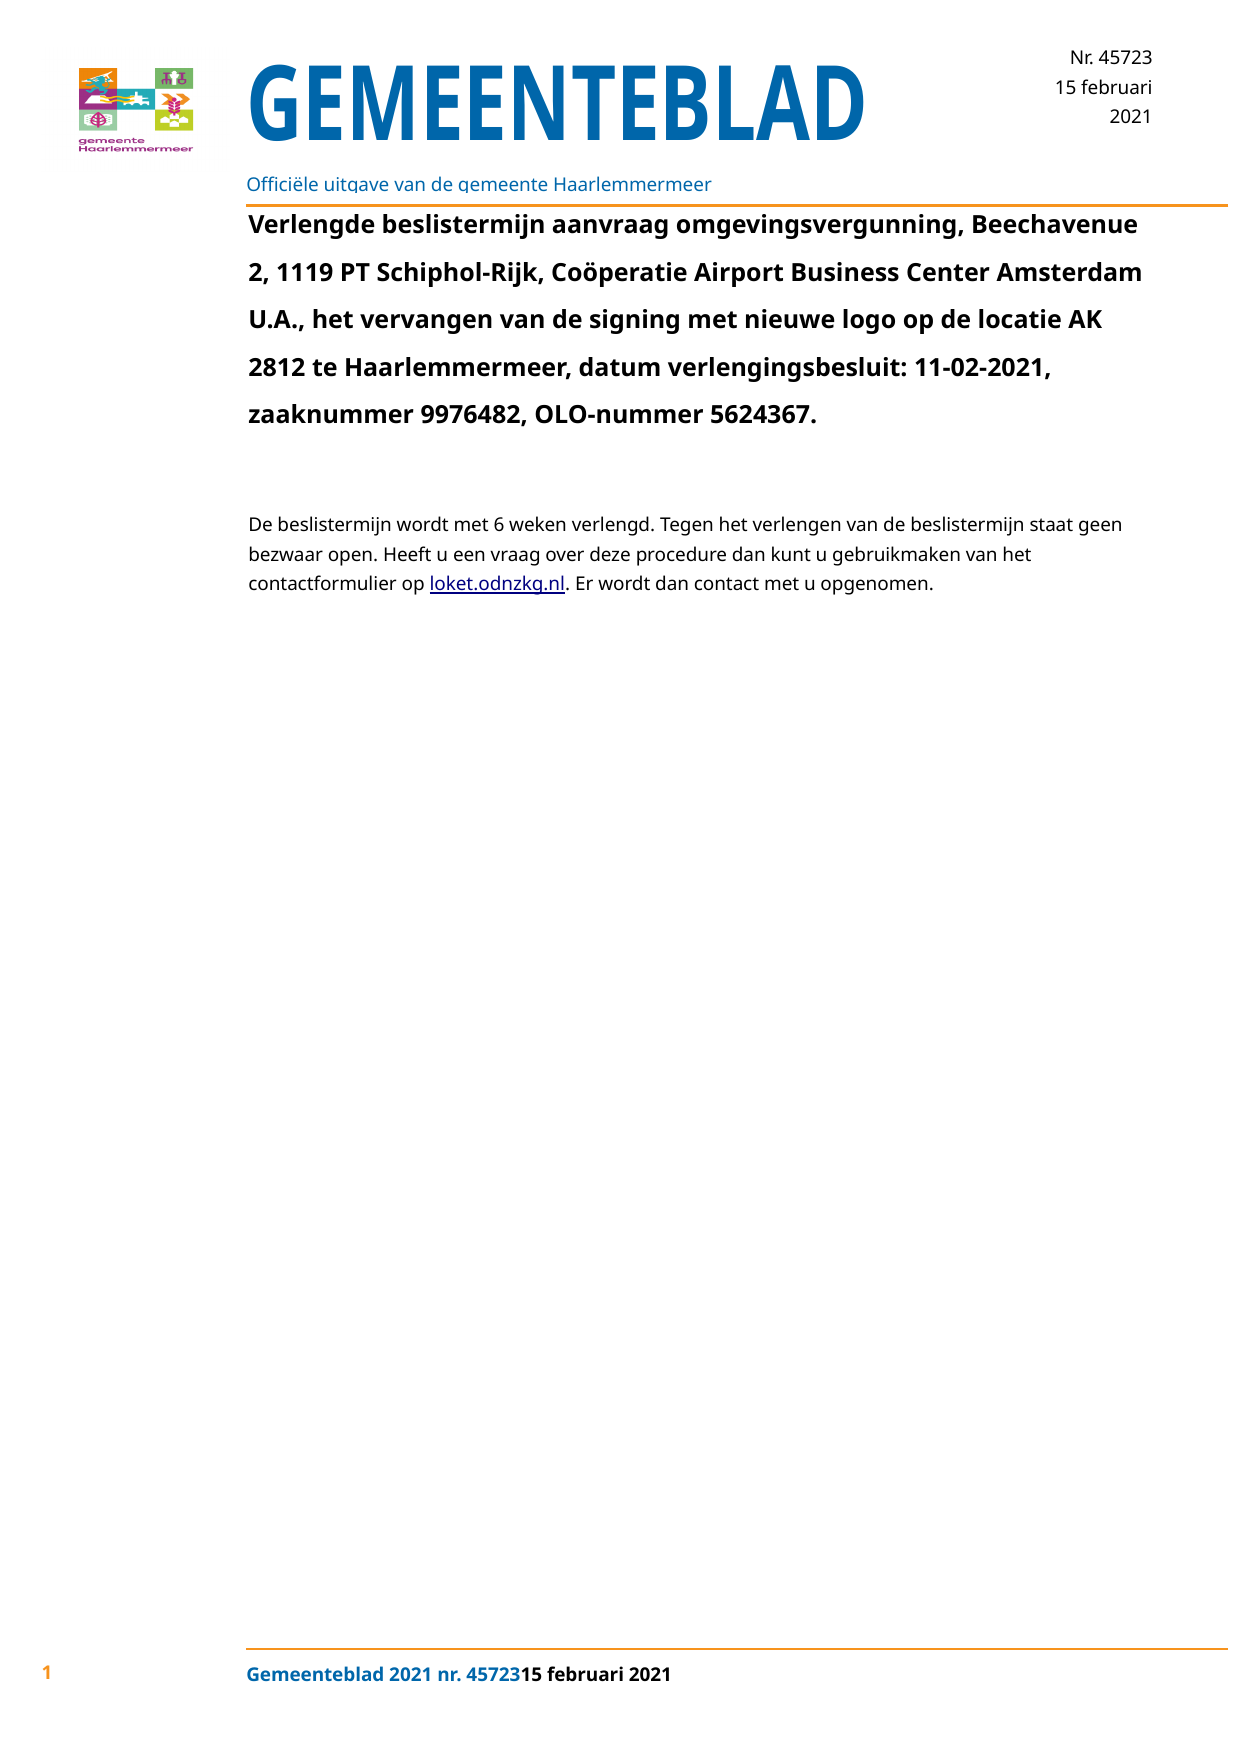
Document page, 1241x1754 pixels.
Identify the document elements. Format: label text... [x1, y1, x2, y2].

picture [41, 47, 231, 172]
text Verlengde beslistermijn aanvraag omgevingsvergunning, Beechavenue 2, 1119 PT Schiphol-Rijk, Coöperatie Airport Business Center Amsterdam U.A., het vervangen van de signing met nieuwe logo op de locatie AK 2812 te Haarlemmermeer, datum verlengingsbesluit: 11-02-2021, zaaknummer 9976482, OLO-nummer 5624367. [248, 207, 1152, 431]
text De beslistermijn wordt met 6 weken verlengd. Tegen het verlengen van de beslistermijn staat geen bezwaar open. Heeft u een vraag over deze procedure dan kunt u gebruikmaken van het contactformulier op loket.odnzkg.nl. Er wordt dan contact met u opgenomen. [248, 511, 1152, 596]
